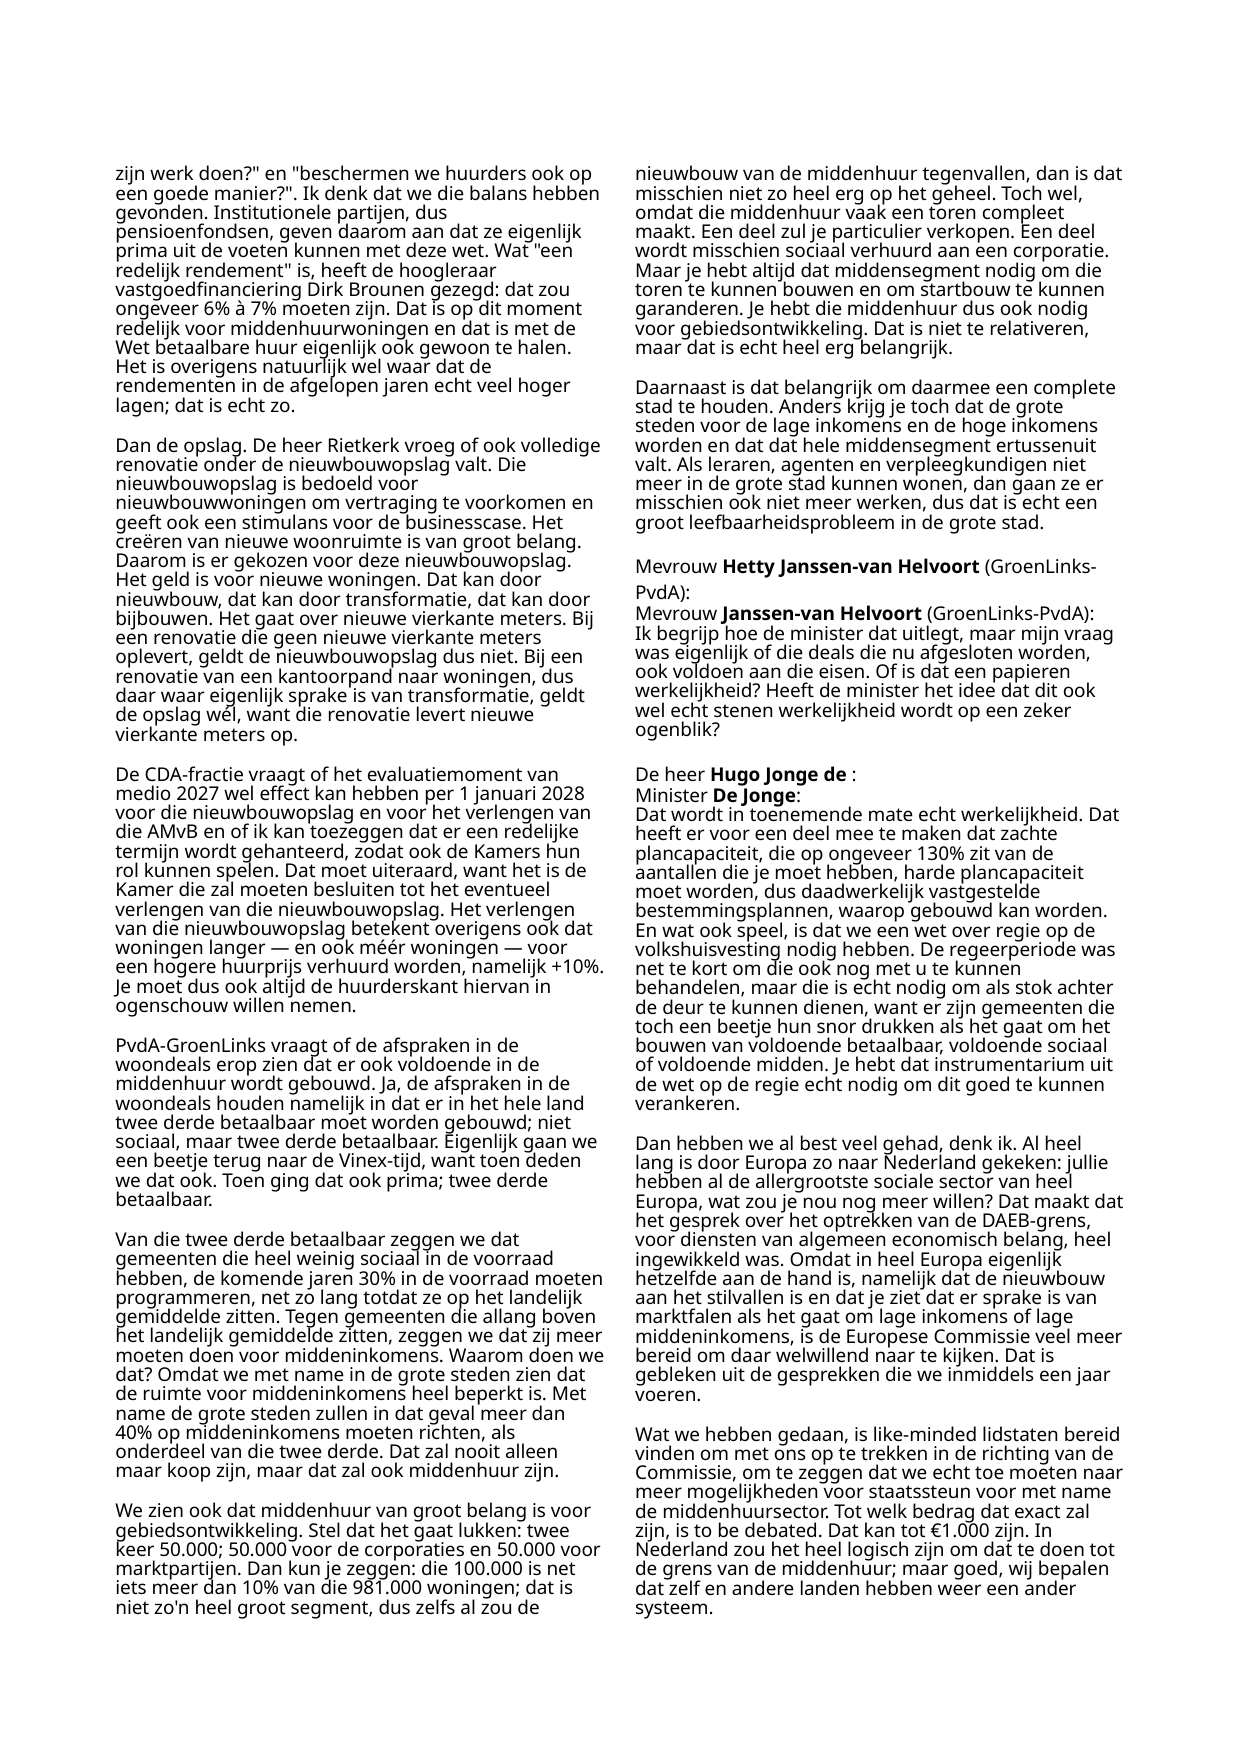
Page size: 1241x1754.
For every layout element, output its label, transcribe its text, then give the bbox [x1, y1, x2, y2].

text Mevrouw Hetty Janssen-van Helvoort (GroenLinks-PvdA): [635, 554, 1125, 605]
text Van die twee derde betaalbaar zeggen we dat gemeenten die heel weinig sociaal in de voorraad hebben, de komende jaren 30% in de voorraad moeten programmeren, net zo lang totdat ze op het landelijk gemiddelde zitten. Tegen gemeenten die allang boven het landelijk gemiddelde zitten, zeggen we dat zij meer moeten doen voor middeninkomens. Waarom doen we dat? Omdat we met name in de grote steden zien dat de ruimte voor middeninkomens heel beperkt is. Met name de grote steden zullen in dat geval meer dan 40% op middeninkomens moeten richten, als onderdeel van die twee derde. Dat zal nooit alleen maar koop zijn, maar dat zal ook middenhuur zijn. [115, 1231, 605, 1482]
text De CDA-fractie vraagt of het evaluatiemoment van medio 2027 wel effect kan hebben per 1 januari 2028 voor die nieuwbouwopslag en voor het verlengen van die AMvB en of ik kan toezeggen dat er een redelijke termijn wordt gehanteerd, zodat ook de Kamers hun rol kunnen spelen. Dat moet uiteraard, want het is de Kamer die zal moeten besluiten tot het eventueel verlengen van die nieuwbouwopslag. Het verlengen van die nieuwbouwopslag betekent overigens ook dat woningen langer — en ook méér woningen — voor een hogere huurprijs verhuurd worden, namelijk +10%. Je moet dus ook altijd de huurderskant hiervan in ogenschouw willen nemen. [115, 766, 605, 1016]
text Dat wordt in toenemende mate echt werkelijkheid. Dat heeft er voor een deel mee te maken dat zachte plancapaciteit, die op ongeveer 130% zit van de aantallen die je moet hebben, harde plancapaciteit moet worden, dus daadwerkelijk vastgestelde bestemmingsplannen, waarop gebouwd kan worden. En wat ook speel, is dat we een wet over regie op de volkshuisvesting nodig hebben. De regeerperiode was net te kort om die ook nog met u te kunnen behandelen, maar die is echt nodig om als stok achter de deur te kunnen dienen, want er zijn gemeenten die toch een beetje hun snor drukken als het gaat om het bouwen van voldoende betaalbaar, voldoende sociaal of voldoende midden. Je hebt dat instrumentarium uit de wet op de regie echt nodig om dit goed te kunnen verankeren. [635, 806, 1125, 1114]
text Mevrouw Janssen-van Helvoort (GroenLinks-PvdA): [635, 605, 1125, 624]
text nieuwbouw van de middenhuur tegenvallen, dan is dat misschien niet zo heel erg op het geheel. Toch wel, omdat die middenhuur vaak een toren compleet maakt. Een deel zul je particulier verkopen. Een deel wordt misschien sociaal verhuurd aan een corporatie. Maar je hebt altijd dat middensegment nodig om die toren te kunnen bouwen en om startbouw te kunnen garanderen. Je hebt die middenhuur dus ook nodig voor gebiedsontwikkeling. Dat is niet te relativeren, maar dat is echt heel erg belangrijk. [635, 165, 1125, 358]
text PvdA-GroenLinks vraagt of de afspraken in de woondeals erop zien dat er ook voldoende in de middenhuur wordt gebouwd. Ja, de afspraken in de woondeals houden namelijk in dat er in het hele land twee derde betaalbaar moet worden gebouwd; niet sociaal, maar twee derde betaalbaar. Eigenlijk gaan we een beetje terug naar de Vinex-tijd, want toen deden we dat ook. Toen ging dat ook prima; twee derde betaalbaar. [115, 1037, 605, 1210]
text Ik begrijp hoe de minister dat uitlegt, maar mijn vraag was eigenlijk of die deals die nu afgesloten worden, ook voldoen aan die eisen. Of is dat een papieren werkelijkheid? Heeft de minister het idee dat dit ook wel echt stenen werkelijkheid wordt op een zeker ogenblik? [635, 624, 1125, 740]
text De heer Hugo Jonge de : [635, 761, 1125, 787]
text Daarnaast is dat belangrijk om daarmee een complete stad te houden. Anders krijg je toch dat de grote steden voor de lage inkomens en de hoge inkomens worden en dat dat hele middensegment ertussenuit valt. Als leraren, agenten en verpleegkundigen niet meer in de grote stad kunnen wonen, dan gaan ze er misschien ook niet meer werken, dus dat is echt een groot leefbaarheidsprobleem in de grote stad. [635, 379, 1125, 533]
text We zien ook dat middenhuur van groot belang is voor gebiedsontwikkeling. Stel dat het gaat lukken: twee keer 50.000; 50.000 voor de corporaties en 50.000 voor marktpartijen. Dan kun je zeggen: die 100.000 is net iets meer dan 10% van die 981.000 woningen; dat is niet zo'n heel groot segment, dus zelfs al zou de [115, 1502, 605, 1618]
text Minister De Jonge: [635, 787, 1125, 806]
text Dan de opslag. De heer Rietkerk vroeg of ook volledige renovatie onder de nieuwbouwopslag valt. Die nieuwbouwopslag is bedoeld voor nieuwbouwwoningen om vertraging te voorkomen en geeft ook een stimulans voor de businesscase. Het creëren van nieuwe woonruimte is van groot belang. Daarom is er gekozen voor deze nieuwbouwopslag. Het geld is voor nieuwe woningen. Dat kan door nieuwbouw, dat kan door transformatie, dat kan door bijbouwen. Het gaat over nieuwe vierkante meters. Bij een renovatie die geen nieuwe vierkante meters oplevert, geldt de nieuwbouwopslag dus niet. Bij een renovatie van een kantoorpand naar woningen, dus daar waar eigenlijk sprake is van transformatie, geldt de opslag wél, want die renovatie levert nieuwe vierkante meters op. [115, 437, 605, 745]
text Wat we hebben gedaan, is like-minded lidstaten bereid vinden om met ons op te trekken in de richting van de Commissie, om te zeggen dat we echt toe moeten naar meer mogelijkheden voor staatssteun voor met name de middenhuursector. Tot welk bedrag dat exact zal zijn, is to be debated. Dat kan tot €1.000 zijn. In Nederland zou het heel logisch zijn om dat te doen tot de grens van de middenhuur; maar goed, wij bepalen dat zelf en andere landen hebben weer een ander systeem. [635, 1426, 1125, 1618]
text zijn werk doen?" en "beschermen we huurders ook op een goede manier?". Ik denk dat we die balans hebben gevonden. Institutionele partijen, dus pensioenfondsen, geven daarom aan dat ze eigenlijk prima uit de voeten kunnen met deze wet. Wat "een redelijk rendement" is, heeft de hoogleraar vastgoedfinanciering Dirk Brounen gezegd: dat zou ongeveer 6% à 7% moeten zijn. Dat is op dit moment redelijk voor middenhuurwoningen en dat is met de Wet betaalbare huur eigenlijk ook gewoon te halen. Het is overigens natuurlijk wel waar dat de rendementen in de afgelopen jaren echt veel hoger lagen; dat is echt zo. [115, 165, 605, 416]
text Dan hebben we al best veel gehad, denk ik. Al heel lang is door Europa zo naar Nederland gekeken: jullie hebben al de allergrootste sociale sector van heel Europa, wat zou je nou nog meer willen? Dat maakt dat het gesprek over het optrekken van de DAEB-grens, voor diensten van algemeen economisch belang, heel ingewikkeld was. Omdat in heel Europa eigenlijk hetzelfde aan de hand is, namelijk dat de nieuwbouw aan het stilvallen is en dat je ziet dat er sprake is van marktfalen als het gaat om lage inkomens of lage middeninkomens, is de Europese Commissie veel meer bereid om daar welwillend naar te kijken. Dat is gebleken uit de gesprekken die we inmiddels een jaar voeren. [635, 1135, 1125, 1405]
